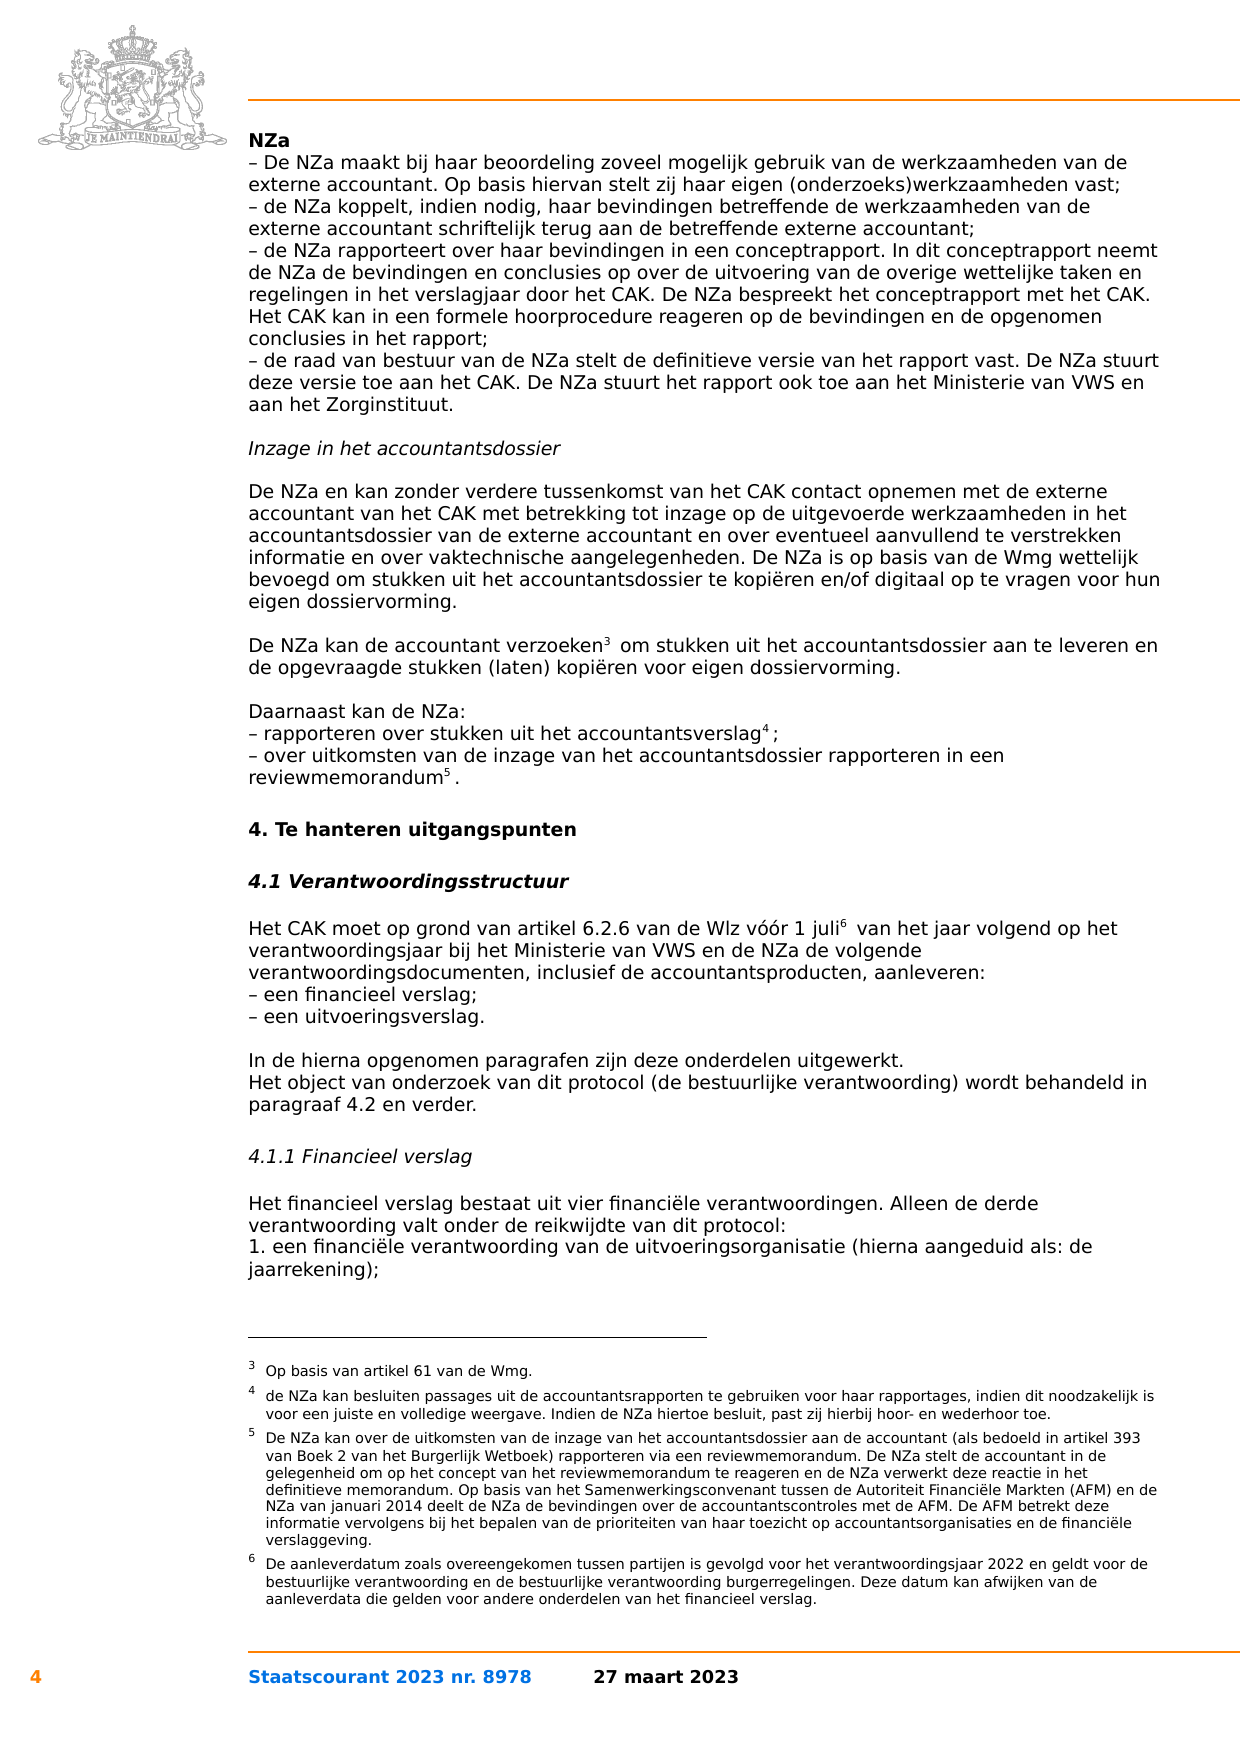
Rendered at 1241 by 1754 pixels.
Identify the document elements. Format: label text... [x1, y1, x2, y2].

text In de hierna opgenomen paragrafen zijn deze onderdelen uitgewerkt. [248, 1049, 1163, 1072]
text 1. een financiële verantwoording van de uitvoeringsorganisatie (hierna aangeduid als: de jaarrekening); [248, 1236, 1163, 1280]
text – De NZa maakt bij haar beoordeling zoveel mogelijk gebruik van de werkzaamheden van de externe accountant. Op basis hiervan stelt zij haar eigen (onderzoeks)werkzaamheden vast; [248, 152, 1163, 196]
text Het financieel verslag bestaat uit vier financiële verantwoordingen. Alleen de derde verantwoording valt onder de reikwijdte van dit protocol: [248, 1192, 1163, 1236]
text – de NZa koppelt, indien nodig, haar bevindingen betreffende de werkzaamheden van de externe accountant schriftelijk terug aan de betreffende externe accountant; [248, 196, 1163, 240]
subtitle 4. Te hanteren uitgangspunten [248, 819, 1163, 841]
text Daarnaast kan de NZa: [248, 701, 1163, 723]
picture [38, 25, 227, 150]
subtitle 4.1.1 Financieel verslag [248, 1146, 1163, 1167]
text – een uitvoeringsverslag. [248, 1006, 1163, 1028]
text Op basis van artikel 61 van de Wmg. [248, 1359, 1163, 1381]
text – de raad van bestuur van de NZa stelt de definitieve versie van het rapport vast. De NZa stuurt deze versie toe aan het CAK. De NZa stuurt het rapport ook toe aan het Ministerie van VWS en aan het Zorginstituut. [248, 350, 1163, 416]
text – de NZa rapporteert over haar bevindingen in een conceptrapport. In dit conceptrapport neemt de NZa de bevindingen en conclusies op over de uitvoering van de overige wettelijke taken en regelingen in het verslagjaar door het CAK. De NZa bespreekt het conceptrapport met het CAK. Het CAK kan in een formele hoorprocedure reageren op de bevindingen en de opgenomen conclusies in het rapport; [248, 240, 1163, 350]
text – een financieel verslag; [248, 984, 1163, 1006]
subtitle NZa [248, 130, 1163, 152]
text Het object van onderzoek van dit protocol (de bestuurlijke verantwoording) wordt behandeld in paragraaf 4.2 en verder. [248, 1072, 1163, 1116]
subtitle 4.1 Verantwoordingsstructuur [248, 871, 1163, 893]
subtitle Inzage in het accountantsdossier [248, 437, 1163, 459]
text De NZa kan over de uitkomsten van de inzage van het accountantsdossier aan de accountant (als bedoeld in artikel 393 van Boek 2 van het Burgerlijk Wetboek) rapporteren via een reviewmemorandum. De NZa stelt de accountant in de gelegenheid om op het concept van het reviewmemorandum te reageren en de NZa verwerkt deze reactie in het definitieve memorandum. Op basis van het Samenwerkingsconvenant tussen de Autoriteit Financiële Markten (AFM) en de NZa van januari 2014 deelt de NZa de bevindingen over de accountantscontroles met de AFM. De AFM betrekt deze informatie vervolgens bij het bepalen van de prioriteiten van haar toezicht op accountantsorganisaties en de financiële verslaggeving. [248, 1426, 1163, 1549]
text de NZa kan besluiten passages uit de accountantsrapporten te gebruiken voor haar rapportages, indien dit noodzakelijk is voor een juiste en volledige weergave. Indien de NZa hiertoe besluit, past zij hierbij hoor- en wederhoor toe. [248, 1384, 1163, 1423]
text De NZa en kan zonder verdere tussenkomst van het CAK contact opnemen met de externe accountant van het CAK met betrekking tot inzage op de uitgevoerde werkzaamheden in het accountantsdossier van de externe accountant en over eventueel aanvullend te verstrekken informatie en over vaktechnische aangelegenheden. De NZa is op basis van de Wmg wettelijk bevoegd om stukken uit het accountantsdossier te kopiëren en/of digitaal op te vragen voor hun eigen dossiervorming. [248, 481, 1163, 613]
text De aanleverdatum zoals overeengekomen tussen partijen is gevolgd voor het verantwoordingsjaar 2022 en geldt voor de bestuurlijke verantwoording en de bestuurlijke verantwoording burgerregelingen. Deze datum kan afwijken van de aanleverdata die gelden voor andere onderdelen van het financieel verslag. [248, 1552, 1163, 1608]
text – over uitkomsten van de inzage van het accountantsdossier rapporteren in een reviewmemorandum. [248, 745, 1163, 789]
text De NZa kan de accountant verzoeken om stukken uit het accountantsdossier aan te leveren en de opgevraagde stukken (laten) kopiëren voor eigen dossiervorming. [248, 635, 1163, 679]
text Het CAK moet op grond van artikel 6.2.6 van de Wlz vóór 1 juli van het jaar volgend op het verantwoordingsjaar bij het Ministerie van VWS en de NZa de volgende verantwoordingsdocumenten, inclusief de accountantsproducten, aanleveren: [248, 918, 1163, 984]
text – rapporteren over stukken uit het accountantsverslag; [248, 723, 1163, 745]
